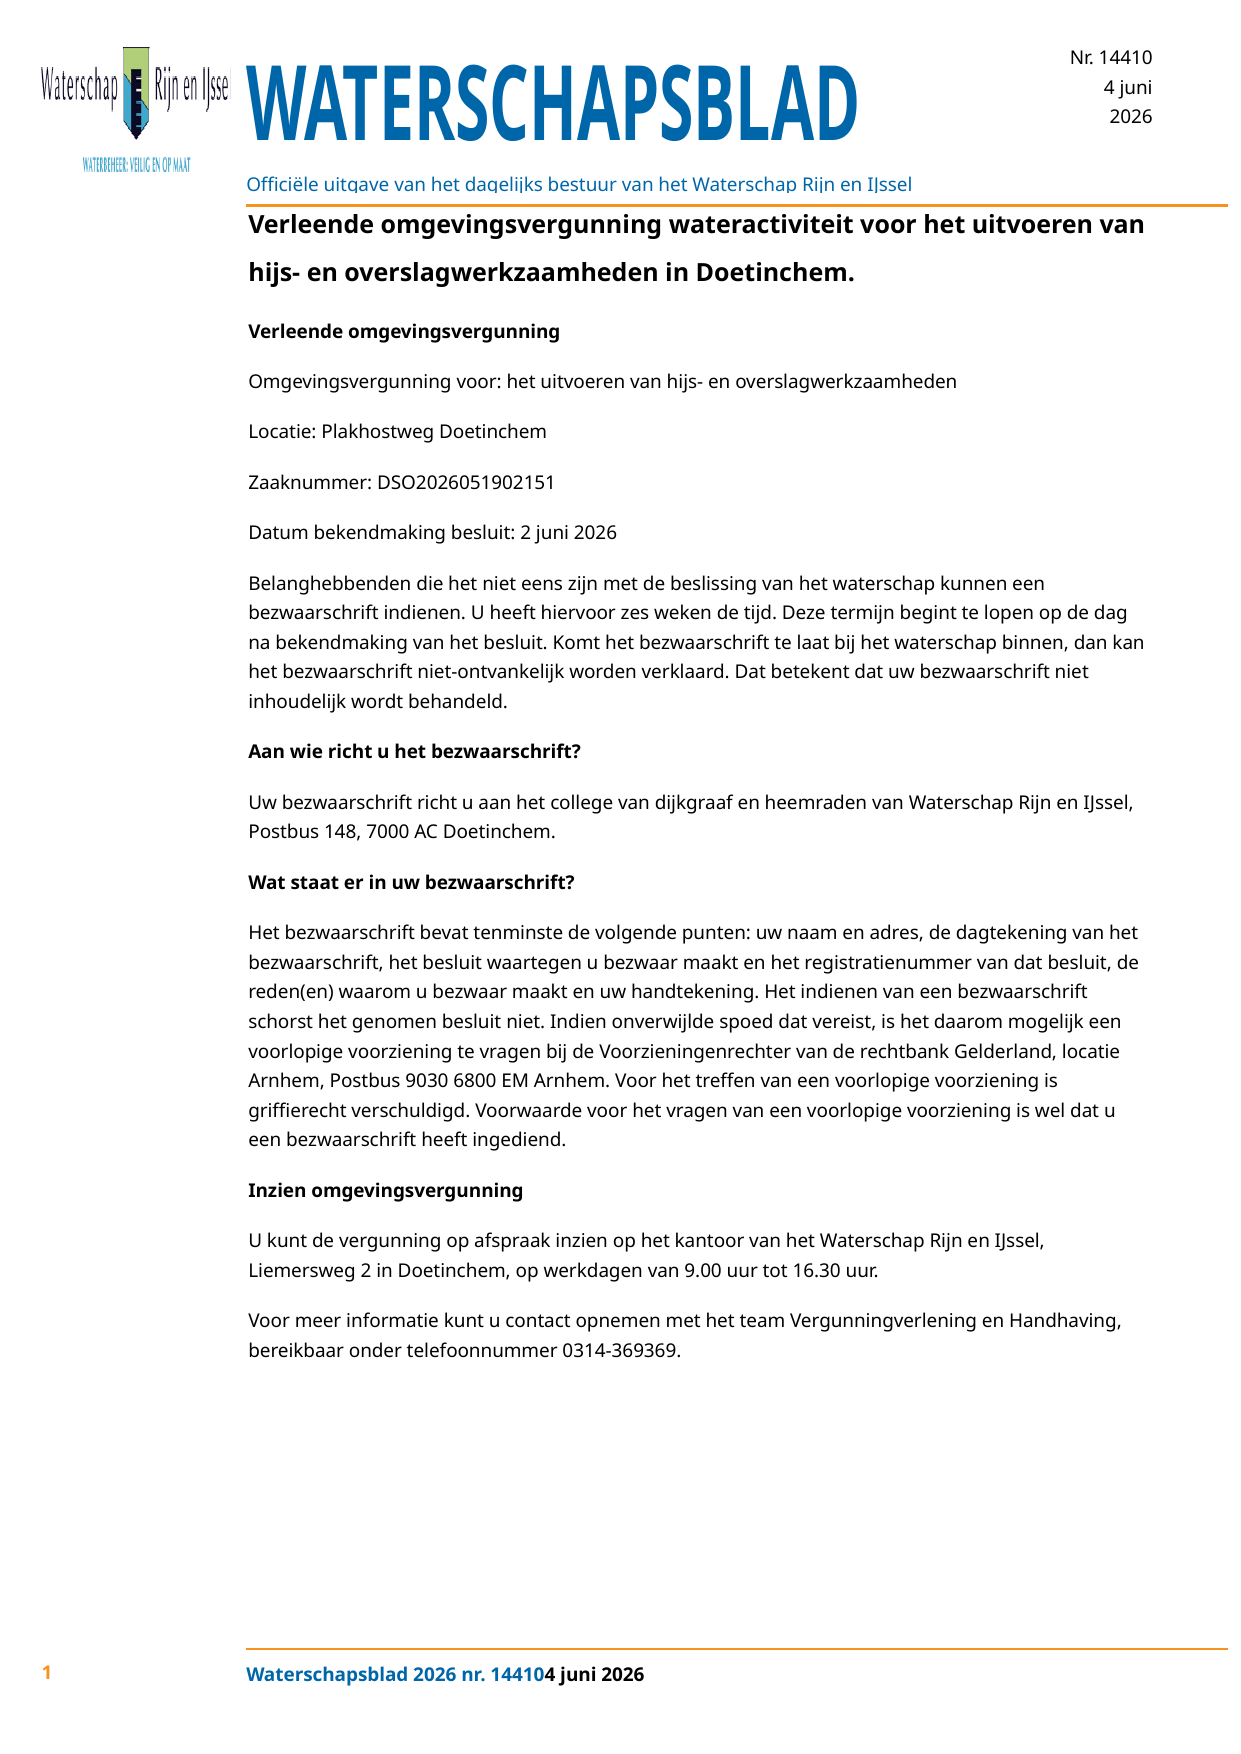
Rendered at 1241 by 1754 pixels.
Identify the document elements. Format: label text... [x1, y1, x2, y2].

text Omgevingsvergunning voor: het uitvoeren van hijs- en overslagwerkzaamheden [248, 368, 1152, 394]
text U kunt de vergunning op afspraak inzien op het kantoor van het Waterschap Rijn en IJssel, Liemersweg 2 in Doetinchem, op werkdagen van 9.00 uur tot 16.30 uur. [248, 1227, 1152, 1283]
text Verleende omgevingsvergunning [248, 318, 1152, 344]
text Datum bekendmaking besluit: 2 juni 2026 [248, 519, 1152, 545]
text Zaaknummer: DSO2026051902151 [248, 469, 1152, 495]
text Aan wie richt u het bezwaarschrift? [248, 739, 1152, 764]
text Wat staat er in uw bezwaarschrift? [248, 869, 1152, 895]
text Belanghebbenden die het niet eens zijn met de beslissing van het waterschap kunnen een bezwaarschrift indienen. U heeft hiervoor zes weken de tijd. Deze termijn begint te lopen op de dag na bekendmaking van het besluit. Komt het bezwaarschrift te laat bij het waterschap binnen, dan kan het bezwaarschrift niet-ontvankelijk worden verklaard. Dat betekent dat uw bezwaarschrift niet inhoudelijk wordt behandeld. [248, 570, 1152, 714]
text Inzien omgevingsvergunning [248, 1177, 1152, 1203]
text Het bezwaarschrift bevat tenminste de volgende punten: uw naam en adres, de dagtekening van het bezwaarschrift, het besluit waartegen u bezwaar maakt en het registratienummer van dat besluit, de reden(en) waarom u bezwaar maakt en uw handtekening. Het indienen van een bezwaarschrift schorst het genomen besluit niet. Indien onverwijlde spoed dat vereist, is het daarom mogelijk een voorlopige voorziening te vragen bij de Voorzieningenrechter van de rechtbank Gelderland, locatie Arnhem, Postbus 9030 6800 EM Arnhem. Voor het treffen van een voorlopige voorziening is griffierecht verschuldigd. Voorwaarde voor het vragen van een voorlopige voorziening is wel dat u een bezwaarschrift heeft ingediend. [248, 919, 1152, 1152]
text Voor meer informatie kunt u contact opnemen met het team Vergunningverlening en Handhaving, bereikbaar onder telefoonnummer 0314-369369. [248, 1307, 1152, 1363]
text Locatie: Plakhostweg Doetinchem [248, 419, 1152, 444]
text Verleende omgevingsvergunning wateractiviteit voor het uitvoeren van hijs- en overslagwerkzaamheden in Doetinchem. [248, 207, 1152, 288]
text Uw bezwaarschrift richt u aan het college van dijkgraaf en heemraden van Waterschap Rijn en IJssel, Postbus 148, 7000 AC Doetinchem. [248, 789, 1152, 844]
picture [41, 47, 231, 172]
